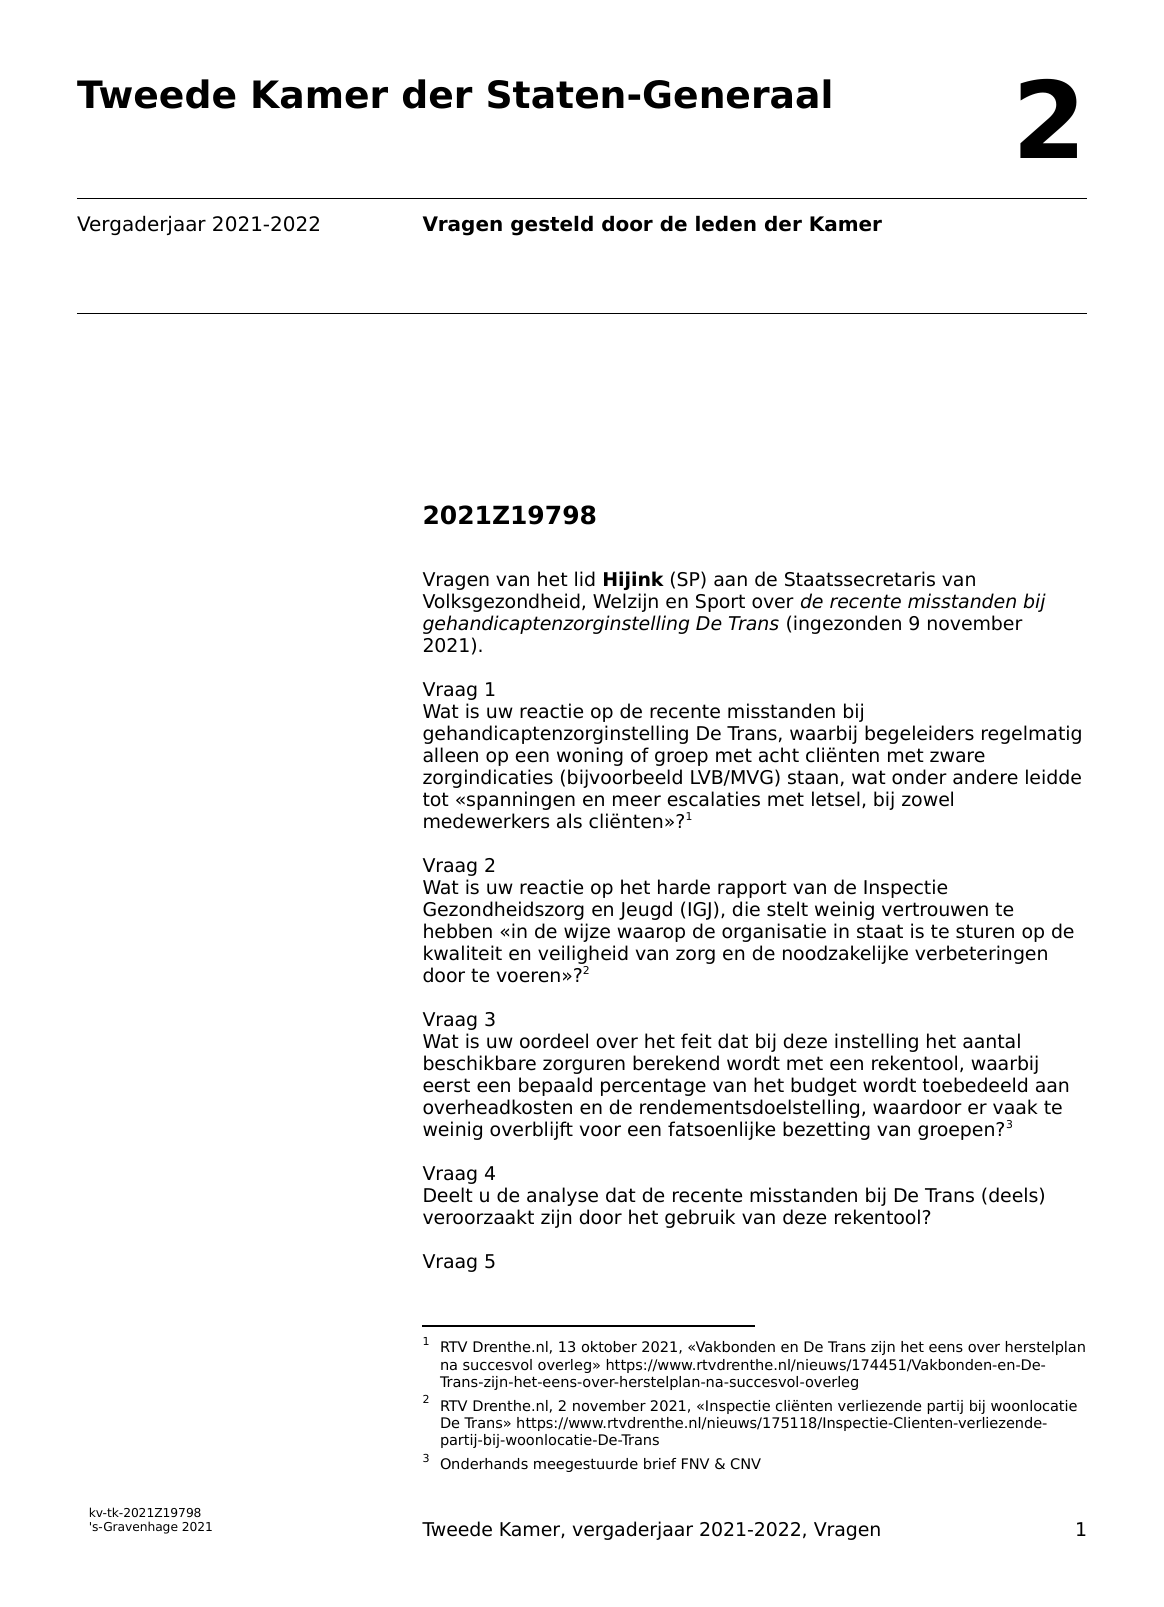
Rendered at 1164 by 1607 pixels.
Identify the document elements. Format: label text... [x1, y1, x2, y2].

text Vraag 1 [422, 679, 1087, 701]
text Vraag 5 [422, 1251, 1087, 1273]
text Wat is uw reactie op het harde rapport van de Inspectie Gezondheidszorg en Jeugd (IGJ), die stelt weinig vertrouwen te hebben «in de wijze waarop de organisatie in staat is te sturen op de kwaliteit en veiligheid van zorg en de noodzakelijke verbeteringen door te voeren»? [422, 877, 1087, 987]
text Deelt u de analyse dat de recente misstanden bij De Trans (deels) veroorzaakt zijn door het gebruik van deze rekentool? [422, 1185, 1087, 1229]
table_header 2 [886, 59, 1087, 198]
table_cell Vergaderjaar 2021-2022 [77, 199, 422, 313]
text RTV Drenthe.nl, 2 november 2021, «Inspectie cliënten verliezende partij bij woonlocatie De Trans» https://www.rtvdrenthe.nl/nieuws/175118/Inspectie-Clienten-verliezende-partij-bij-woonlocatie-De-Trans [422, 1393, 1087, 1449]
text kv-tk-2021Z19798 [88, 1506, 323, 1520]
text 's-Gravenhage 2021 [88, 1520, 323, 1534]
text Vraag 3 [422, 1009, 1087, 1031]
table_header Tweede Kamer der Staten-Generaal [77, 59, 886, 198]
text 2021Z19798 [422, 501, 1087, 531]
text Vraag 2 [422, 855, 1087, 877]
text Wat is uw reactie op de recente misstanden bij gehandicaptenzorginstelling De Trans, waarbij begeleiders regelmatig alleen op een woning of groep met acht cliënten met zware zorgindicaties (bijvoorbeeld LVB/MVG) staan, wat onder andere leidde tot «spanningen en meer escalaties met letsel, bij zowel medewerkers als cliënten»? [422, 701, 1087, 833]
text Vragen van het lid Hijink (SP) aan de Staatssecretaris van Volksgezondheid, Welzijn en Sport over de recente misstanden bij gehandicaptenzorginstelling De Trans (ingezonden 9 november 2021). [422, 569, 1087, 657]
text RTV Drenthe.nl, 13 oktober 2021, «Vakbonden en De Trans zijn het eens over herstelplan na succesvol overleg» https://www.rtvdrenthe.nl/nieuws/174451/Vakbonden-en-De-Trans-zijn-het-eens-over-herstelplan-na-succesvol-overleg [422, 1335, 1087, 1391]
text Vraag 4 [422, 1163, 1087, 1185]
table_cell Vragen gesteld door de leden der Kamer [422, 199, 1087, 313]
text Wat is uw oordeel over het feit dat bij deze instelling het aantal beschikbare zorguren berekend wordt met een rekentool, waarbij eerst een bepaald percentage van het budget wordt toebedeeld aan overheadkosten en de rendementsdoelstelling, waardoor er vaak te weinig overblijft voor een fatsoenlijke bezetting van groepen? [422, 1031, 1087, 1141]
text Onderhands meegestuurde brief FNV & CNV [422, 1452, 1087, 1474]
